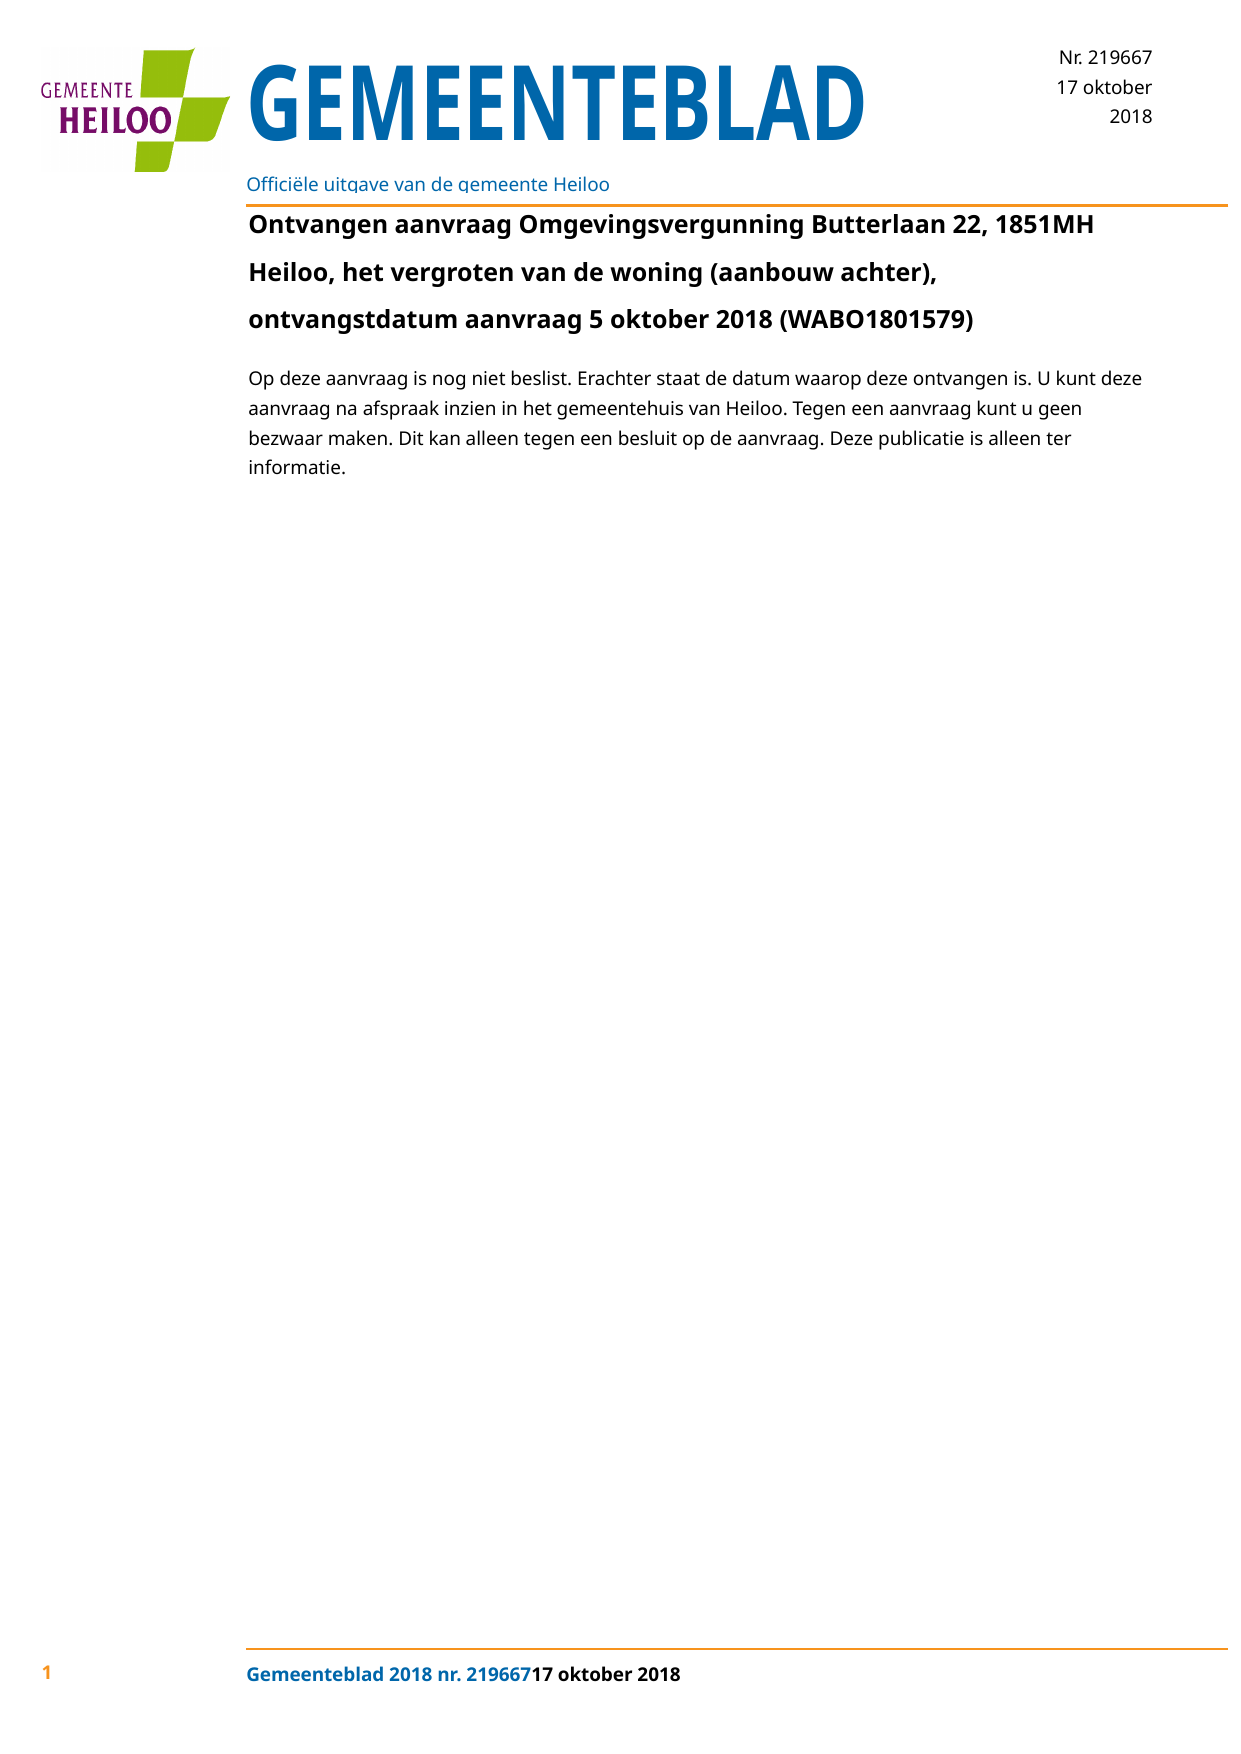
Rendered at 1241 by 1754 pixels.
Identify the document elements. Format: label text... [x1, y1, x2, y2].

picture [41, 47, 231, 172]
text Ontvangen aanvraag Omgevingsvergunning Butterlaan 22, 1851MH Heiloo, het vergroten van de woning (aanbouw achter), ontvangstdatum aanvraag 5 oktober 2018 (WABO1801579) [248, 207, 1152, 336]
text Op deze aanvraag is nog niet beslist. Erachter staat de datum waarop deze ontvangen is. U kunt deze aanvraag na afspraak inzien in het gemeentehuis van Heiloo. Tegen een aanvraag kunt u geen bezwaar maken. Dit kan alleen tegen een besluit op de aanvraag. Deze publicatie is alleen ter informatie. [248, 366, 1152, 480]
